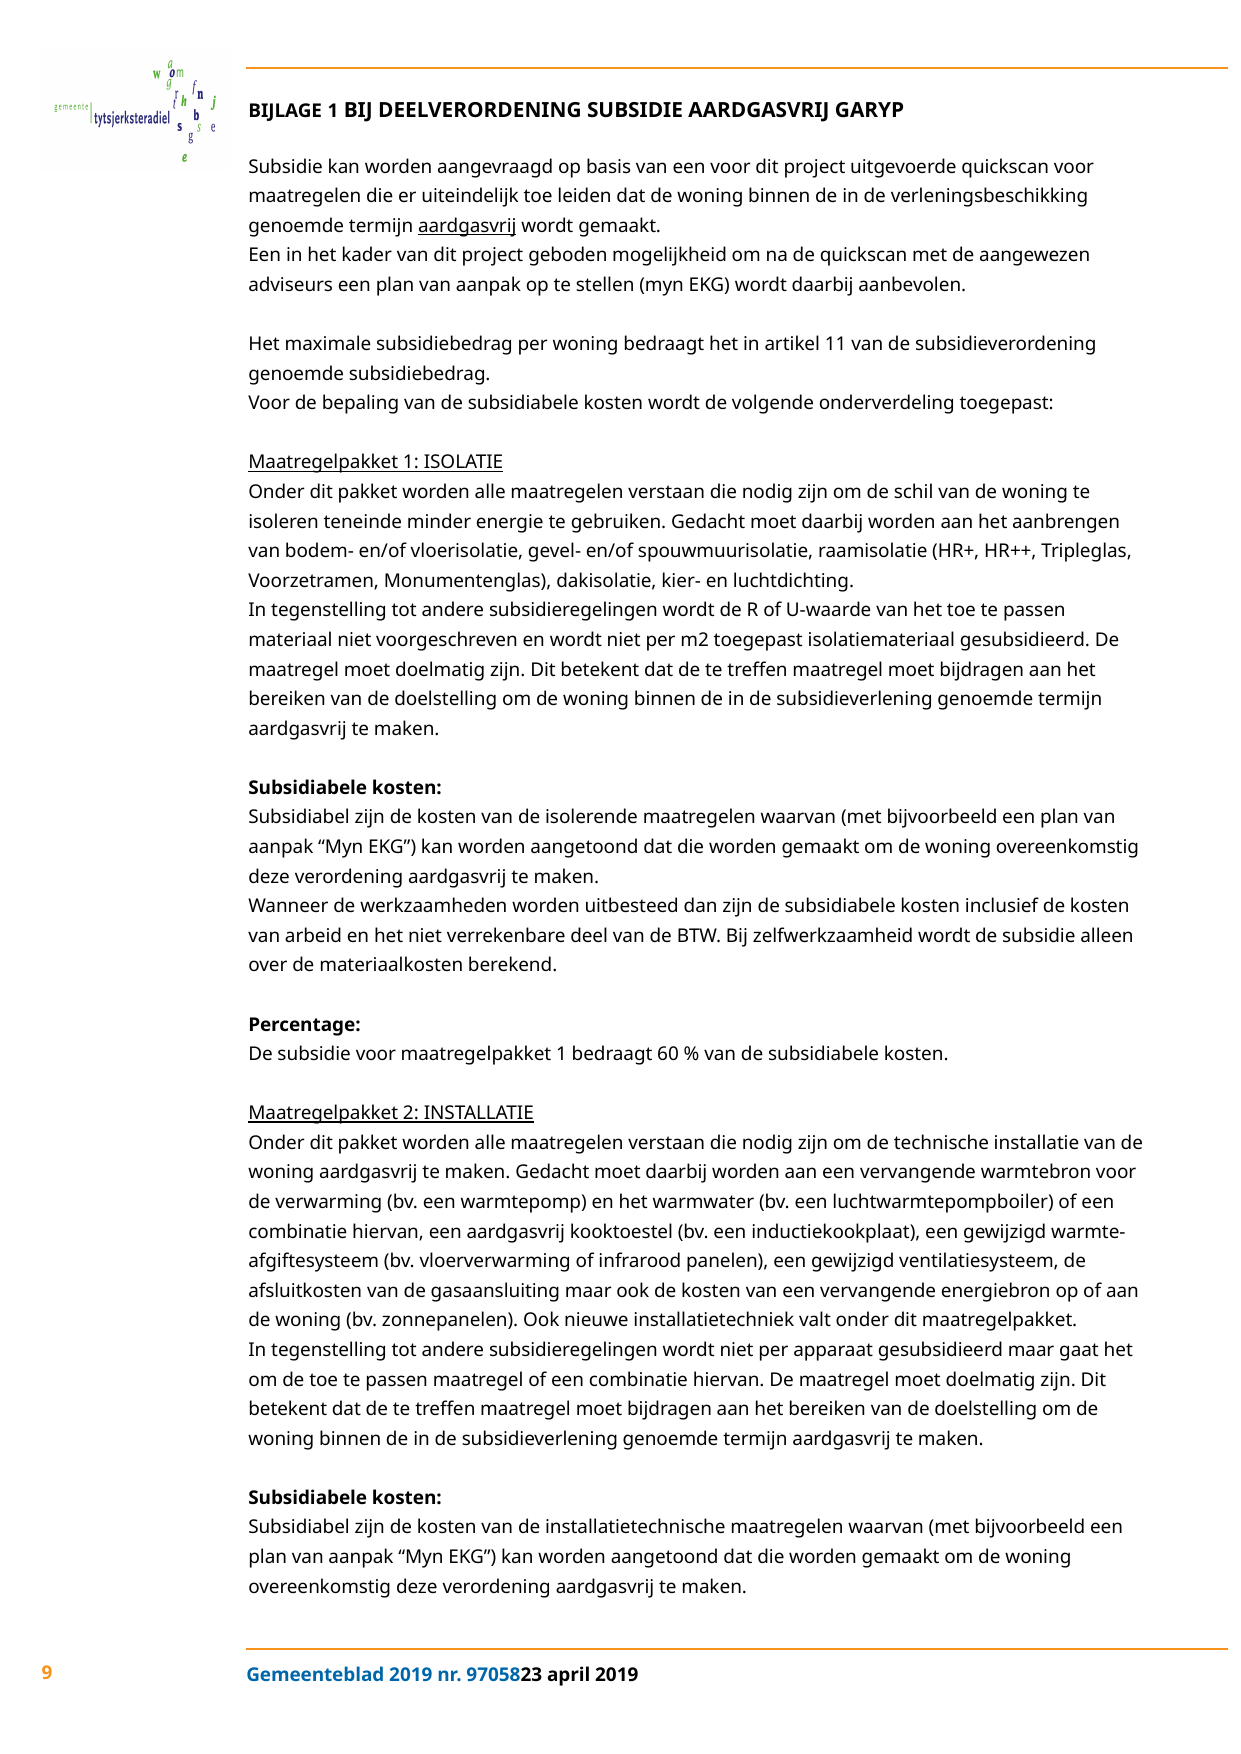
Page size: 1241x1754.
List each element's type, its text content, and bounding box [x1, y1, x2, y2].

text Subsidiabele kosten: [248, 1484, 1152, 1510]
text Subsidiabel zijn de kosten van de installatietechnische maatregelen waarvan (met bijvoorbeeld een plan van aanpak “Myn EKG”) kan worden aangetoond dat die worden gemaakt om de woning overeenkomstig deze verordening aardgasvrij te maken. [248, 1514, 1152, 1599]
text Wanneer de werkzaamheden worden uitbesteed dan zijn de subsidiabele kosten inclusief de kosten van arbeid en het niet verrekenbare deel van de BTW. Bij zelfwerkzaamheid wordt de subsidie alleen over de materiaalkosten berekend. [248, 892, 1152, 977]
text Subsidiabele kosten: [248, 774, 1152, 800]
text Voor de bepaling van de subsidiabele kosten wordt de volgende onderverdeling toegepast: [248, 389, 1152, 415]
text BIJLAGE 1 BIJ DEELVERORDENING SUBSIDIE AARDGASVRIJ GARYP [248, 95, 1152, 123]
text Een in het kader van dit project geboden mogelijkheid om na de quickscan met de aangewezen adviseurs een plan van aanpak op te stellen (myn EKG) wordt daarbij aanbevolen. [248, 242, 1152, 297]
text De subsidie voor maatregelpakket 1 bedraagt 60 % van de subsidiabele kosten. [248, 1040, 1152, 1066]
text In tegenstelling tot andere subsidieregelingen wordt niet per apparaat gesubsidieerd maar gaat het om de toe te passen maatregel of een combinatie hiervan. De maatregel moet doelmatig zijn. Dit betekent dat de te treffen maatregel moet bijdragen aan het bereiken van de doelstelling om de woning binnen de in de subsidieverlening genoemde termijn aardgasvrij te maken. [248, 1336, 1152, 1451]
text Subsidie kan worden aangevraagd op basis van een voor dit project uitgevoerde quickscan voor maatregelen die er uiteindelijk toe leiden dat de woning binnen de in de verleningsbeschikking genoemde termijn aardgasvrij wordt gemaakt. [248, 153, 1152, 238]
text Maatregelpakket 1: ISOLATIE [248, 449, 1152, 474]
text In tegenstelling tot andere subsidieregelingen wordt de R of U-waarde van het toe te passen materiaal niet voorgeschreven en wordt niet per m2 toegepast isolatiemateriaal gesubsidieerd. De maatregel moet doelmatig zijn. Dit betekent dat de te treffen maatregel moet bijdragen aan het bereiken van de doelstelling om de woning binnen de in de subsidieverlening genoemde termijn aardgasvrij te maken. [248, 597, 1152, 741]
text Onder dit pakket worden alle maatregelen verstaan die nodig zijn om de schil van de woning te isoleren teneinde minder energie te gebruiken. Gedacht moet daarbij worden aan het aanbrengen van bodem- en/of vloerisolatie, gevel- en/of spouwmuurisolatie, raamisolatie (HR+, HR++, Tripleglas, Voorzetramen, Monumentenglas), dakisolatie, kier- en luchtdichting. [248, 478, 1152, 593]
text Subsidiabel zijn de kosten van de isolerende maatregelen waarvan (met bijvoorbeeld een plan van aanpak “Myn EKG”) kan worden aangetoond dat die worden gemaakt om de woning overeenkomstig deze verordening aardgasvrij te maken. [248, 804, 1152, 889]
text Maatregelpakket 2: INSTALLATIE [248, 1099, 1152, 1125]
picture [41, 47, 231, 172]
text Onder dit pakket worden alle maatregelen verstaan die nodig zijn om de technische installatie van de woning aardgasvrij te maken. Gedacht moet daarbij worden aan een vervangende warmtebron voor de verwarming (bv. een warmtepomp) en het warmwater (bv. een luchtwarmtepompboiler) of een combinatie hiervan, een aardgasvrij kooktoestel (bv. een inductiekookplaat), een gewijzigd warmte-afgiftesysteem (bv. vloerverwarming of infrarood panelen), een gewijzigd ventilatiesysteem, de afsluitkosten van de gasaansluiting maar ook de kosten van een vervangende energiebron op of aan de woning (bv. zonnepanelen). Ook nieuwe installatietechniek valt onder dit maatregelpakket. [248, 1129, 1152, 1332]
text Het maximale subsidiebedrag per woning bedraagt het in artikel 11 van de subsidieverordening genoemde subsidiebedrag. [248, 330, 1152, 386]
text Percentage: [248, 1011, 1152, 1037]
